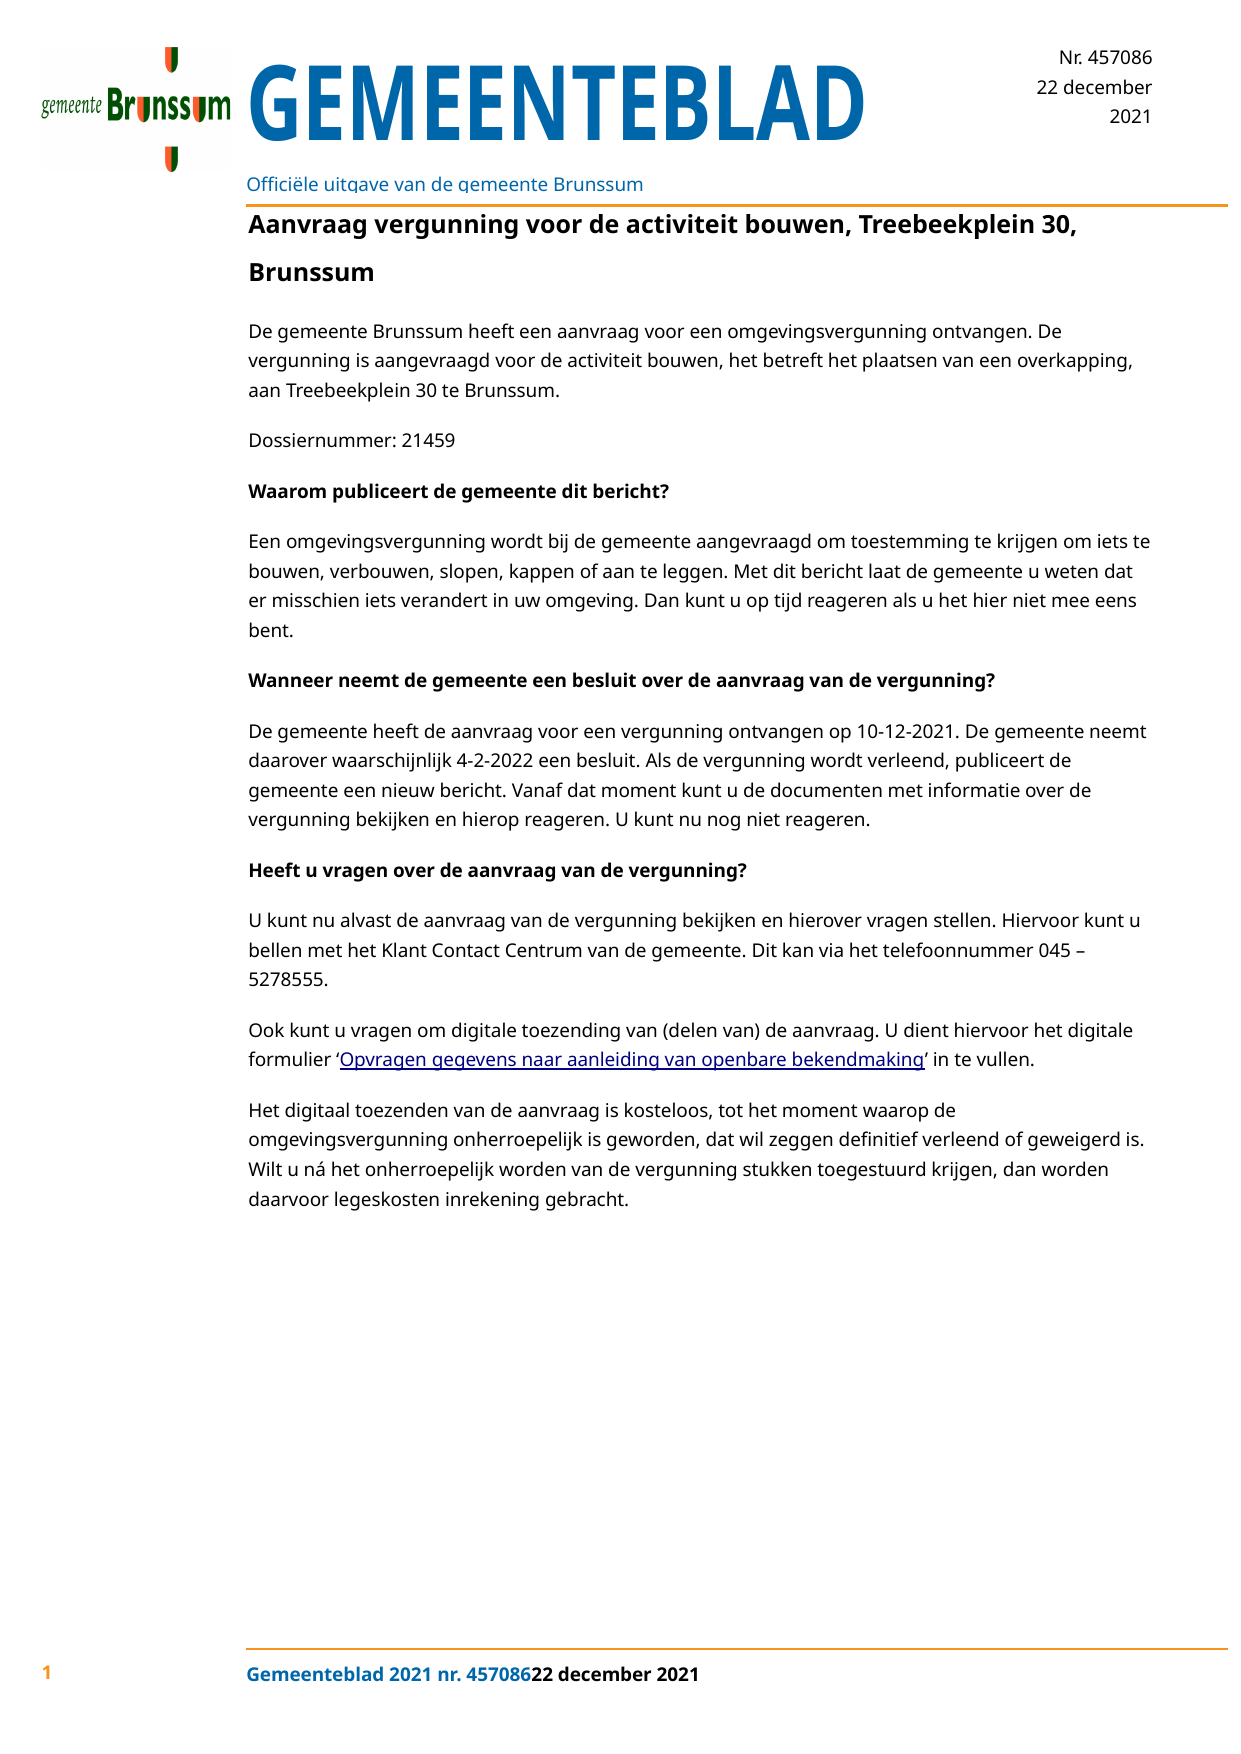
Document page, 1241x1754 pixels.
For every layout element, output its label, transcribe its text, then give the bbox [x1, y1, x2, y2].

picture [41, 47, 231, 172]
text U kunt nu alvast de aanvraag van de vergunning bekijken en hierover vragen stellen. Hiervoor kunt u bellen met het Klant Contact Centrum van de gemeente. Dit kan via het telefoonnummer 045 – 5278555. [248, 907, 1152, 992]
text Aanvraag vergunning voor de activiteit bouwen, Treebeekplein 30, Brunssum [248, 207, 1152, 288]
text Dossiernummer: 21459 [248, 427, 1152, 453]
text Ook kunt u vragen om digitale toezending van (delen van) de aanvraag. U dient hiervoor het digitale formulier ‘Opvragen gegevens naar aanleiding van openbare bekendmaking’ in te vullen. [248, 1017, 1152, 1072]
text De gemeente Brunssum heeft een aanvraag voor een omgevingsvergunning ontvangen. De vergunning is aangevraagd voor de activiteit bouwen, het betreft het plaatsen van een overkapping, aan Treebeekplein 30 te Brunssum. [248, 318, 1152, 403]
text Wanneer neemt de gemeente een besluit over de aanvraag van de vergunning? [248, 667, 1152, 693]
text Heeft u vragen over de aanvraag van de vergunning? [248, 857, 1152, 883]
text Het digitaal toezenden van de aanvraag is kosteloos, tot het moment waarop de omgevingsvergunning onherroepelijk is geworden, dat wil zeggen definitief verleend of geweigerd is. Wilt u ná het onherroepelijk worden van de vergunning stukken toegestuurd krijgen, dan worden daarvoor legeskosten inrekening gebracht. [248, 1097, 1152, 1212]
text Waarom publiceert de gemeente dit bericht? [248, 478, 1152, 504]
text Een omgevingsvergunning wordt bij de gemeente aangevraagd om toestemming te krijgen om iets te bouwen, verbouwen, slopen, kappen of aan te leggen. Met dit bericht laat de gemeente u weten dat er misschien iets verandert in uw omgeving. Dan kunt u op tijd reageren als u het hier niet mee eens bent. [248, 528, 1152, 643]
text De gemeente heeft de aanvraag voor een vergunning ontvangen op 10-12-2021. De gemeente neemt daarover waarschijnlijk 4-2-2022 een besluit. Als de vergunning wordt verleend, publiceert de gemeente een nieuw bericht. Vanaf dat moment kunt u de documenten met informatie over de vergunning bekijken en hierop reageren. U kunt nu nog niet reageren. [248, 718, 1152, 832]
